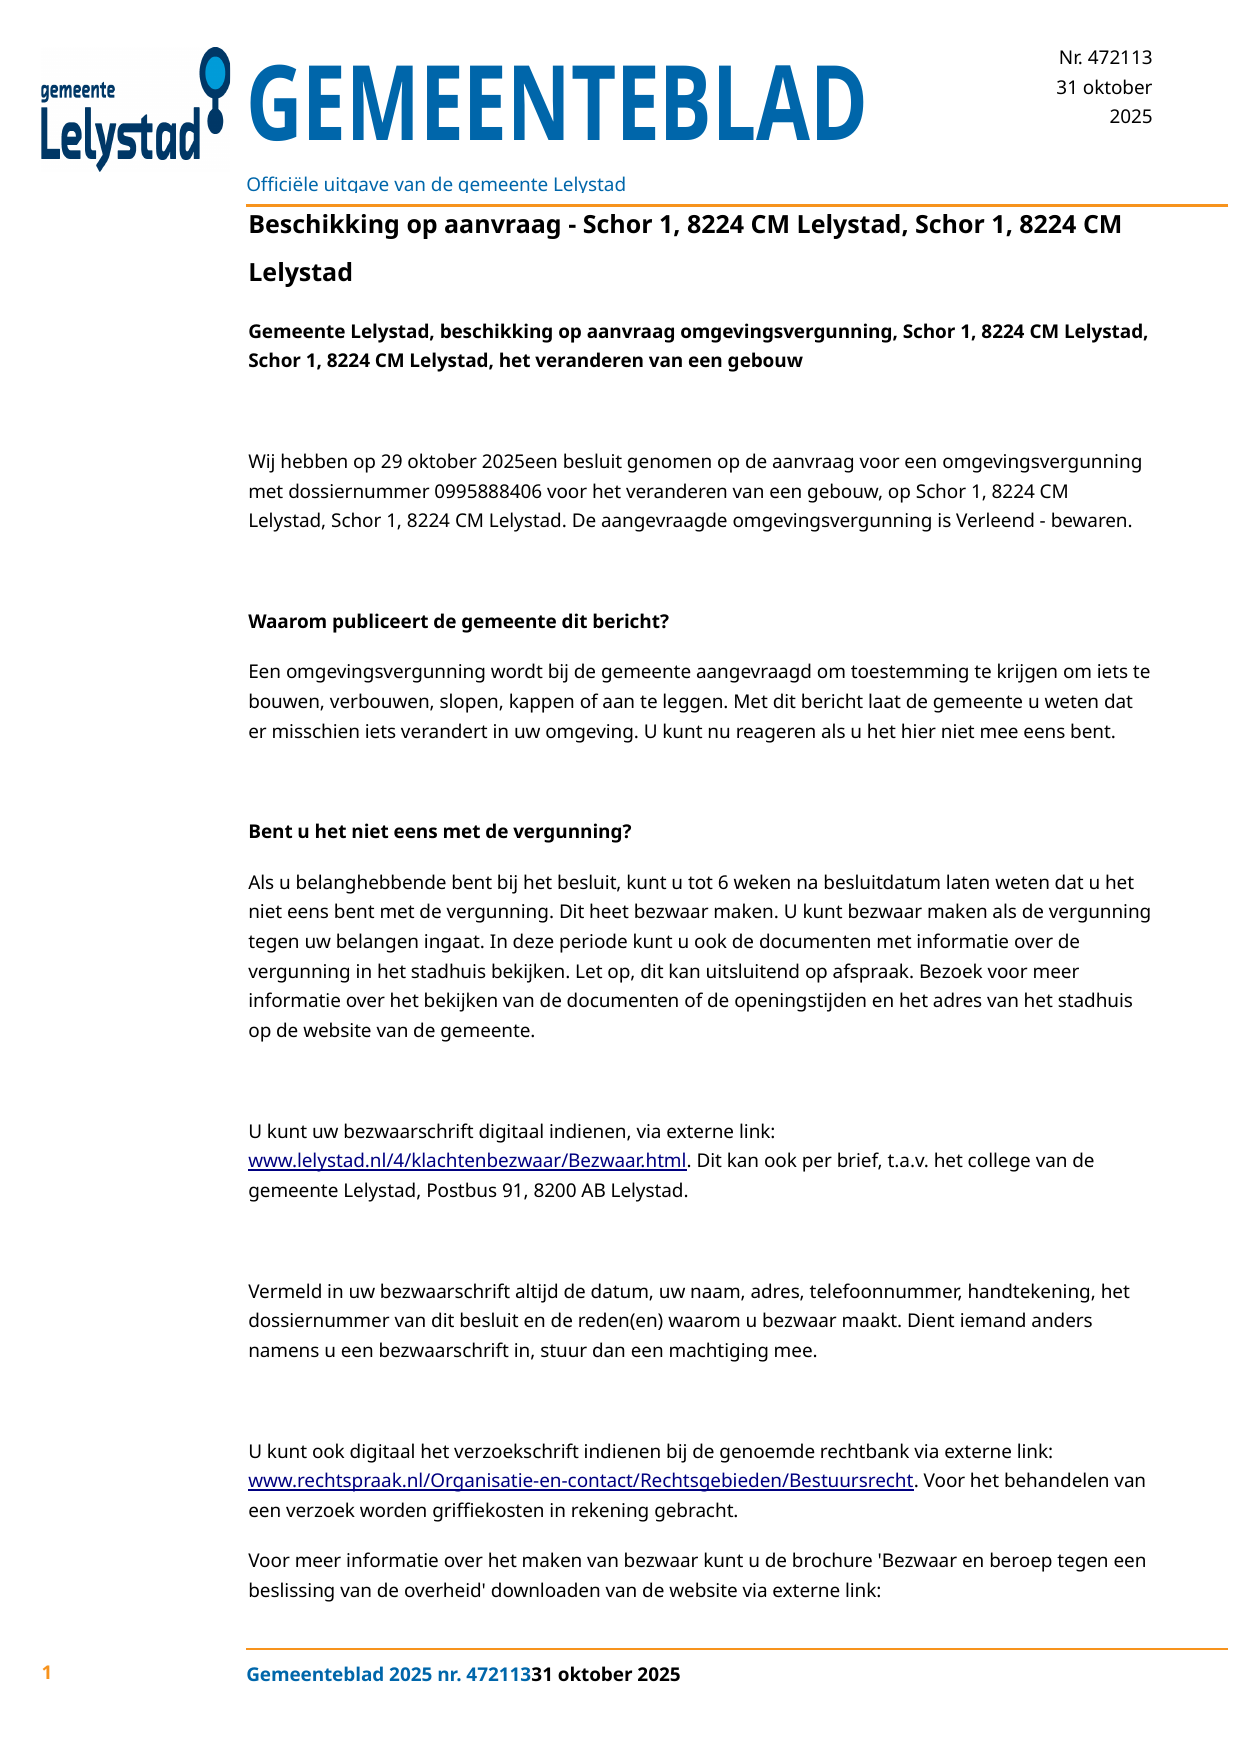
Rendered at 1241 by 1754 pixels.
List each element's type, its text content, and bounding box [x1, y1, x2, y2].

picture [41, 47, 231, 172]
text U kunt ook digitaal het verzoekschrift indienen bij de genoemde rechtbank via externe link: www.rechtspraak.nl/Organisatie-en-contact/Rechtsgebieden/Bestuursrecht. Voor het behandelen van een verzoek worden griffiekosten in rekening gebracht. [248, 1438, 1152, 1523]
text Gemeente Lelystad, beschikking op aanvraag omgevingsvergunning, Schor 1, 8224 CM Lelystad, Schor 1, 8224 CM Lelystad, het veranderen van een gebouw [248, 318, 1152, 373]
text Wij hebben op 29 oktober 2025een besluit genomen op de aanvraag voor een omgevingsvergunning met dossiernummer 0995888406 voor het veranderen van een gebouw, op Schor 1, 8224 CM Lelystad, Schor 1, 8224 CM Lelystad. De aangevraagde omgevingsvergunning is Verleend - bewaren. [248, 448, 1152, 533]
text Vermeld in uw bezwaarschrift altijd de datum, uw naam, adres, telefoonnummer, handtekening, het dossiernummer van dit besluit en de reden(en) waarom u bezwaar maakt. Dient iemand anders namens u een bezwaarschrift in, stuur dan een machtiging mee. [248, 1278, 1152, 1363]
text Beschikking op aanvraag - Schor 1, 8224 CM Lelystad, Schor 1, 8224 CM Lelystad [248, 207, 1152, 288]
text Als u belanghebbende bent bij het besluit, kunt u tot 6 weken na besluitdatum laten weten dat u het niet eens bent met de vergunning. Dit heet bezwaar maken. U kunt bezwaar maken als de vergunning tegen uw belangen ingaat. In deze periode kunt u ook de documenten met informatie over de vergunning in het stadhuis bekijken. Let op, dit kan uitsluitend op afspraak. Bezoek voor meer informatie over het bekijken van de documenten of de openingstijden en het adres van het stadhuis op de website van de gemeente. [248, 869, 1152, 1043]
text U kunt uw bezwaarschrift digitaal indienen, via externe link: www.lelystad.nl/4/klachtenbezwaar/Bezwaar.html. Dit kan ook per brief, t.a.v. het college van de gemeente Lelystad, Postbus 91, 8200 AB Lelystad. [248, 1118, 1152, 1203]
text Bent u het niet eens met de vergunning? [248, 819, 1152, 844]
text Voor meer informatie over het maken van bezwaar kunt u de brochure 'Bezwaar en beroep tegen een beslissing van de overheid' downloaden van de website via externe link: [248, 1547, 1152, 1603]
text Waarom publiceert de gemeente dit bericht? [248, 608, 1152, 634]
text Een omgevingsvergunning wordt bij de gemeente aangevraagd om toestemming te krijgen om iets te bouwen, verbouwen, slopen, kappen of aan te leggen. Met dit bericht laat de gemeente u weten dat er misschien iets verandert in uw omgeving. U kunt nu reageren als u het hier niet mee eens bent. [248, 659, 1152, 744]
